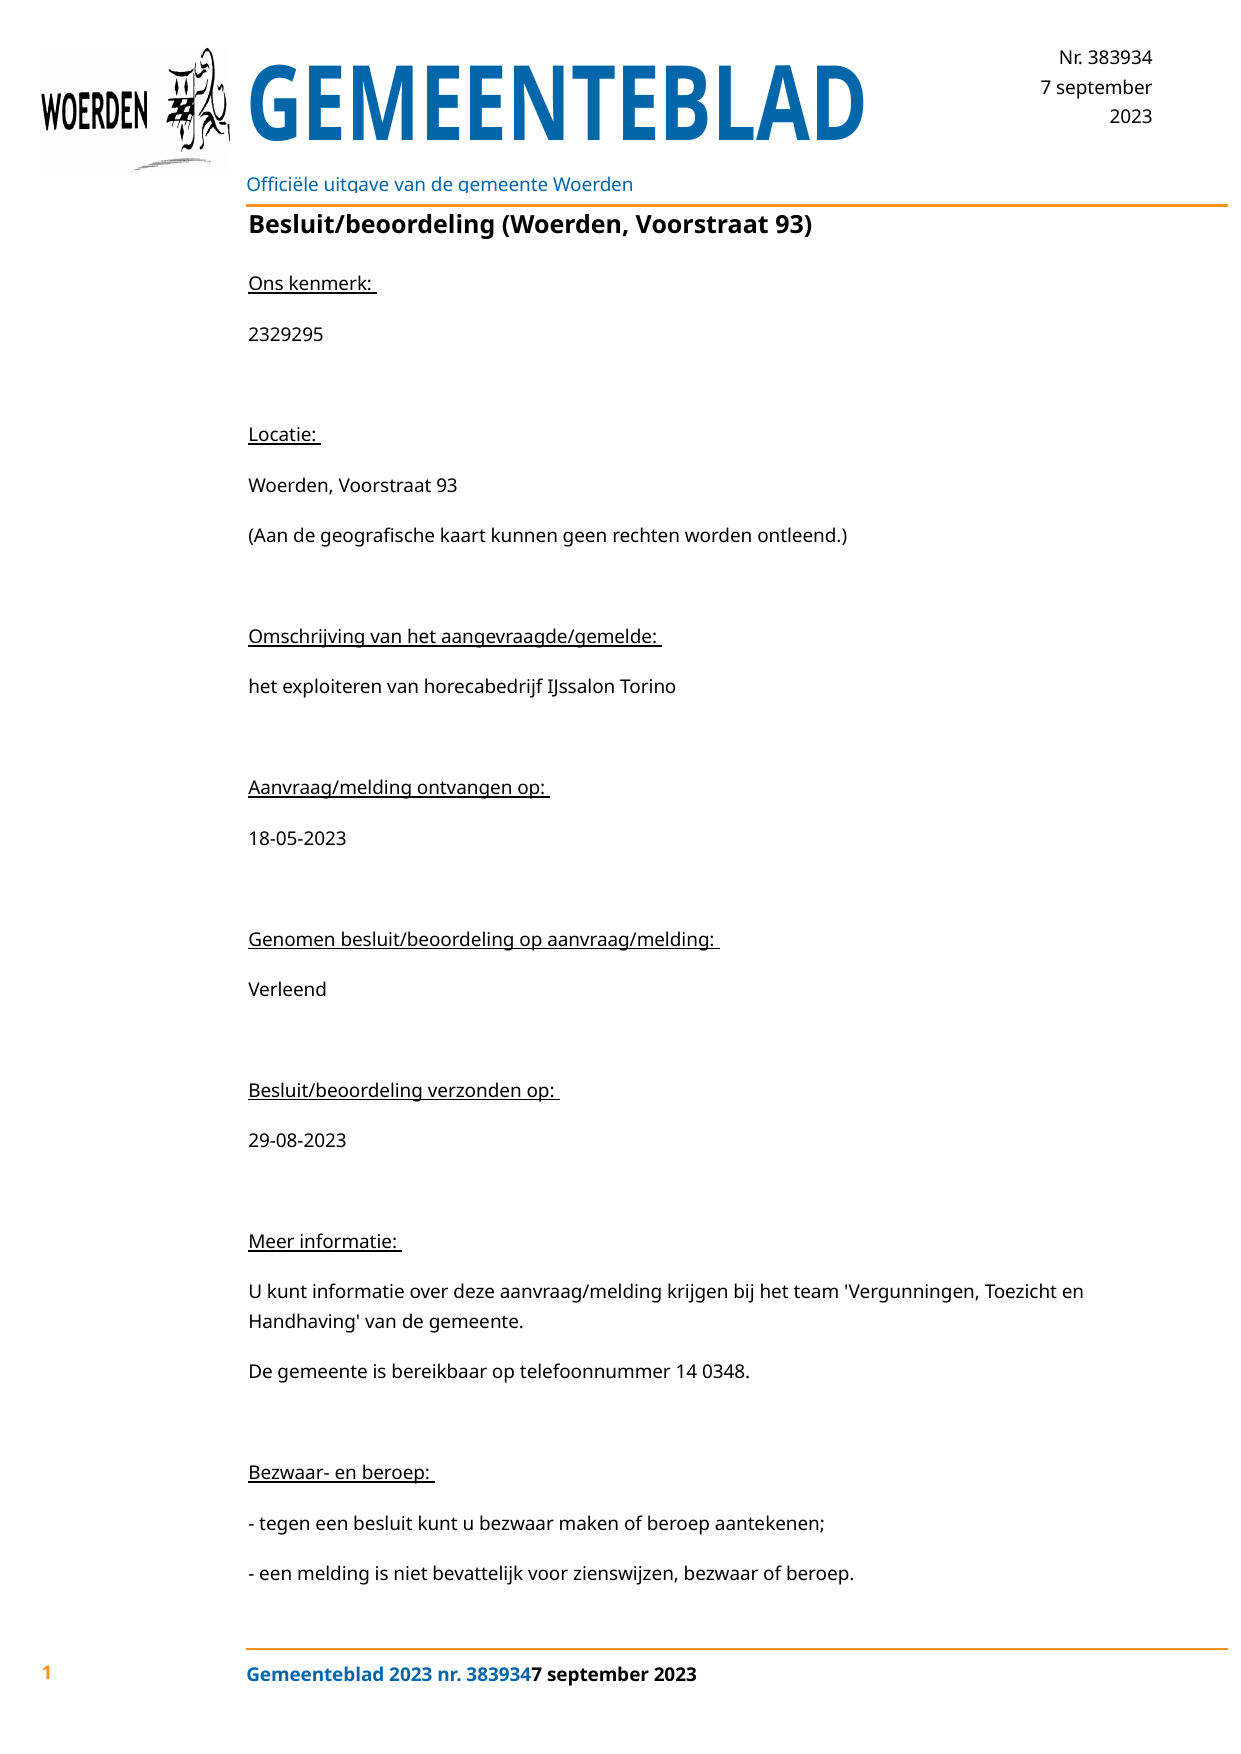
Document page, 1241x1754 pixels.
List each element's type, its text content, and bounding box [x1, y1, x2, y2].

text Woerden, Voorstraat 93 [248, 472, 1152, 498]
text - een melding is niet bevattelijk voor zienswijzen, bezwaar of beroep. [248, 1560, 1152, 1586]
text (Aan de geografische kaart kunnen geen rechten worden ontleend.) [248, 522, 1152, 548]
text het exploiteren van horecabedrijf IJssalon Torino [248, 674, 1152, 699]
text Genomen besluit/beoordeling op aanvraag/melding: [248, 926, 1152, 951]
text Bezwaar- en beroep: [248, 1459, 1152, 1485]
text 2329295 [248, 321, 1152, 346]
text Besluit/beoordeling verzonden op: [248, 1077, 1152, 1103]
text Locatie: [248, 422, 1152, 447]
text Omschrijving van het aangevraagde/gemelde: [248, 623, 1152, 649]
text 18-05-2023 [248, 825, 1152, 851]
text Aanvraag/melding ontvangen op: [248, 774, 1152, 800]
text Meer informatie: [248, 1228, 1152, 1254]
picture [41, 47, 231, 172]
text De gemeente is bereikbaar op telefoonnummer 14 0348. [248, 1359, 1152, 1384]
text U kunt informatie over deze aanvraag/melding krijgen bij het team 'Vergunningen, Toezicht en Handhaving' van de gemeente. [248, 1279, 1152, 1334]
text 29-08-2023 [248, 1127, 1152, 1153]
text Besluit/beoordeling (Woerden, Voorstraat 93) [248, 207, 1152, 241]
text Verleend [248, 976, 1152, 1002]
text Ons kenmerk: [248, 270, 1152, 296]
text - tegen een besluit kunt u bezwaar maken of beroep aantekenen; [248, 1510, 1152, 1536]
